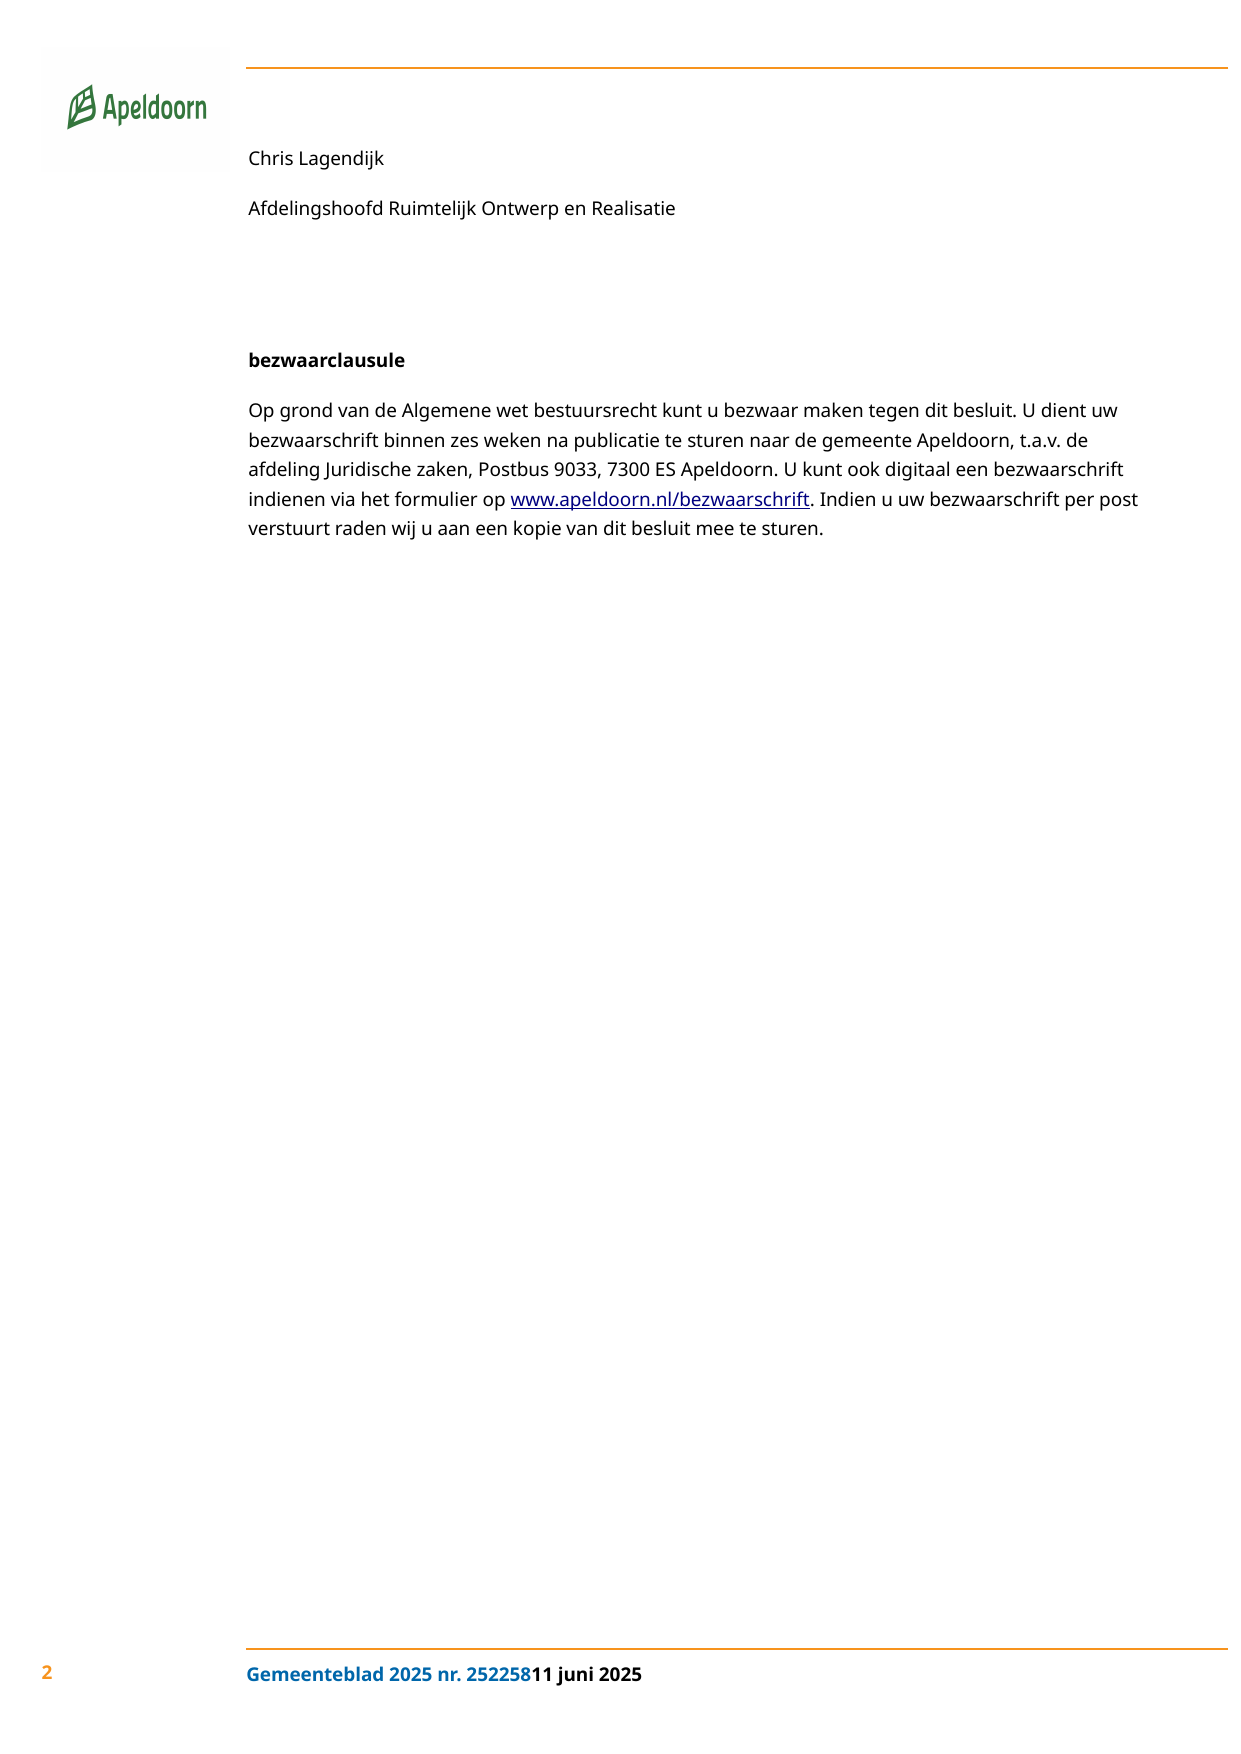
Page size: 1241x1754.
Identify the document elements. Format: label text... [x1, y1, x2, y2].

text Afdelingshoofd Ruimtelijk Ontwerp en Realisatie [248, 196, 1152, 221]
picture [41, 47, 231, 172]
text bezwaarclausule [248, 347, 1152, 373]
text Op grond van de Algemene wet bestuursrecht kunt u bezwaar maken tegen dit besluit. U dient uw bezwaarschrift binnen zes weken na publicatie te sturen naar de gemeente Apeldoorn, t.a.v. de afdeling Juridische zaken, Postbus 9033, 7300 ES Apeldoorn. U kunt ook digitaal een bezwaarschrift indienen via het formulier op www.apeldoorn.nl/bezwaarschrift. Indien u uw bezwaarschrift per post verstuurt raden wij u aan een kopie van dit besluit mee te sturen. [248, 397, 1152, 541]
text Chris Lagendijk [248, 145, 1152, 171]
